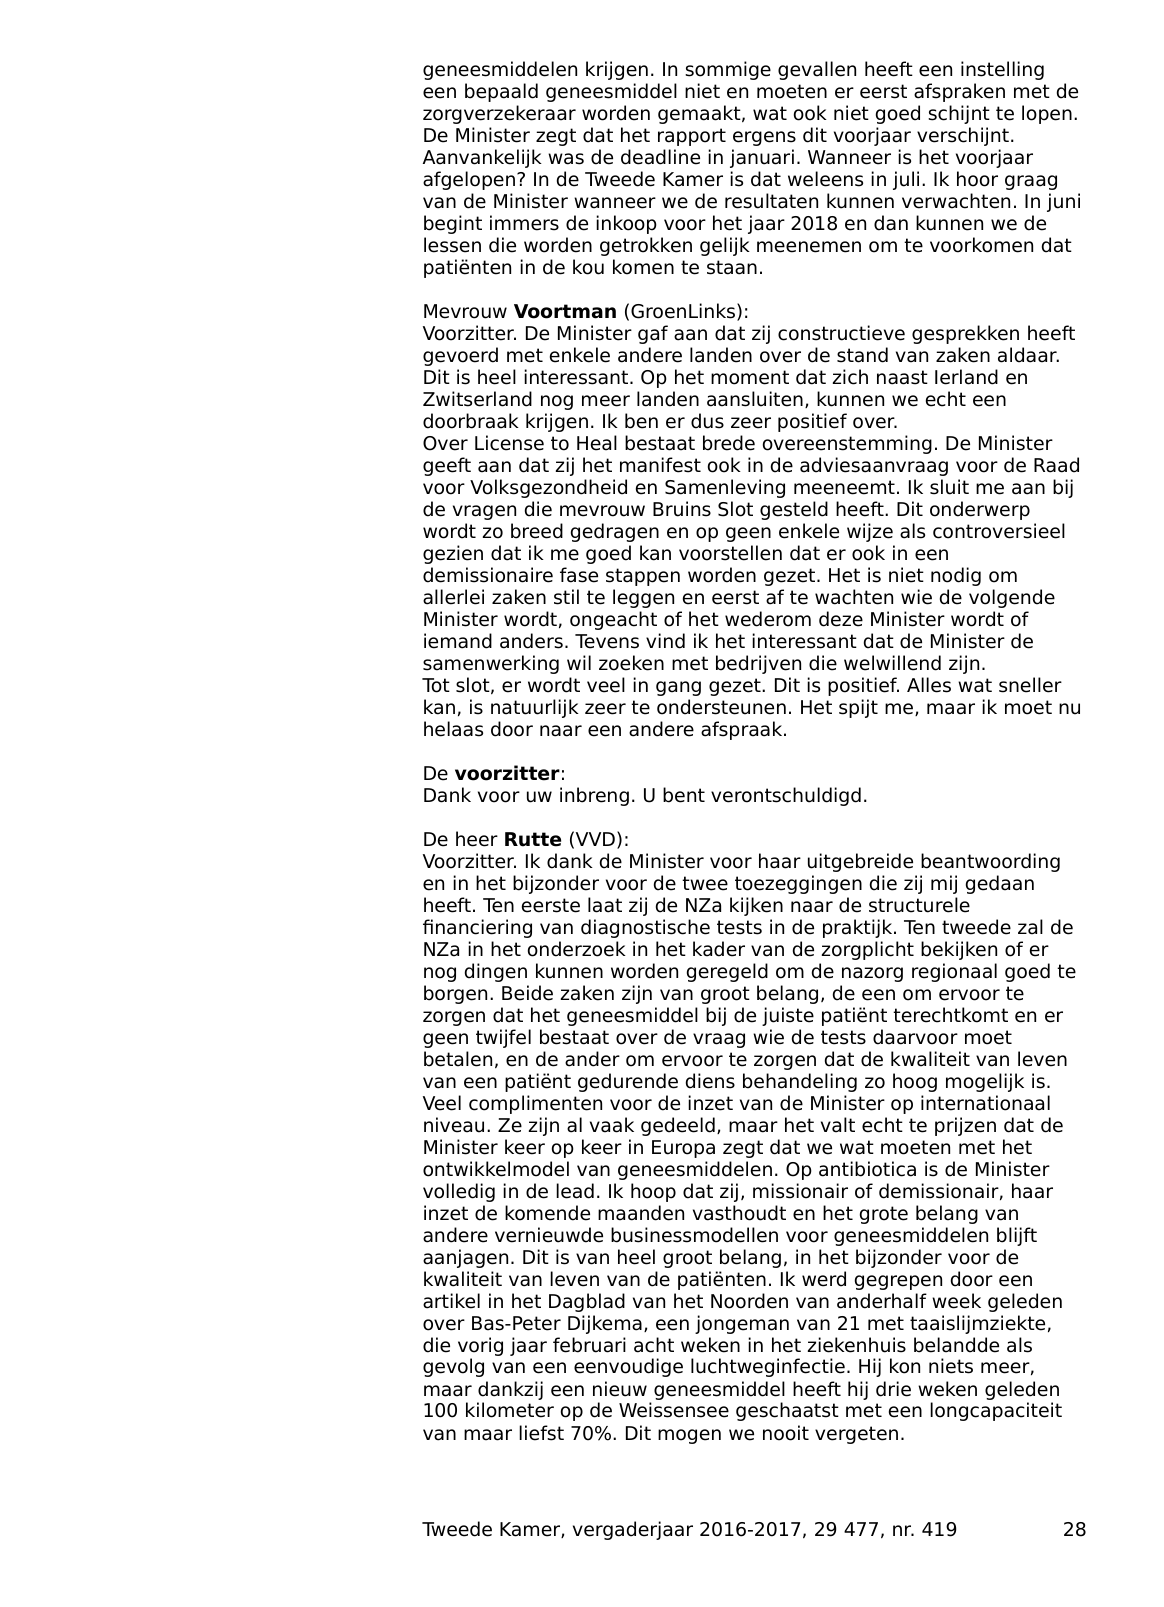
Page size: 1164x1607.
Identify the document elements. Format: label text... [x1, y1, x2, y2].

text De heer Rutte (VVD): [422, 829, 1087, 851]
text geneesmiddelen krijgen. In sommige gevallen heeft een instelling een bepaald geneesmiddel niet en moeten er eerst afspraken met de zorgverzekeraar worden gemaakt, wat ook niet goed schijnt te lopen. De Minister zegt dat het rapport ergens dit voorjaar verschijnt. Aanvankelijk was de deadline in januari. Wanneer is het voorjaar afgelopen? In de Tweede Kamer is dat weleens in juli. Ik hoor graag van de Minister wanneer we de resultaten kunnen verwachten. In juni begint immers de inkoop voor het jaar 2018 en dan kunnen we de lessen die worden getrokken gelijk meenemen om te voorkomen dat patiënten in de kou komen te staan. [422, 59, 1087, 279]
text Over License to Heal bestaat brede overeenstemming. De Minister geeft aan dat zij het manifest ook in de adviesaanvraag voor de Raad voor Volksgezondheid en Samenleving meeneemt. Ik sluit me aan bij de vragen die mevrouw Bruins Slot gesteld heeft. Dit onderwerp wordt zo breed gedragen en op geen enkele wijze als controversieel gezien dat ik me goed kan voorstellen dat er ook in een demissionaire fase stappen worden gezet. Het is niet nodig om allerlei zaken stil te leggen en eerst af te wachten wie de volgende Minister wordt, ongeacht of het wederom deze Minister wordt of iemand anders. Tevens vind ik het interessant dat de Minister de samenwerking wil zoeken met bedrijven die welwillend zijn. [422, 433, 1087, 675]
text Mevrouw Voortman (GroenLinks): [422, 301, 1087, 323]
text Dank voor uw inbreng. U bent verontschuldigd. [422, 785, 1087, 807]
text Voorzitter. De Minister gaf aan dat zij constructieve gesprekken heeft gevoerd met enkele andere landen over de stand van zaken aldaar. Dit is heel interessant. Op het moment dat zich naast Ierland en Zwitserland nog meer landen aansluiten, kunnen we echt een doorbraak krijgen. Ik ben er dus zeer positief over. [422, 323, 1087, 433]
text Voorzitter. Ik dank de Minister voor haar uitgebreide beantwoording en in het bijzonder voor de twee toezeggingen die zij mij gedaan heeft. Ten eerste laat zij de NZa kijken naar de structurele financiering van diagnostische tests in de praktijk. Ten tweede zal de NZa in het onderzoek in het kader van de zorgplicht bekijken of er nog dingen kunnen worden geregeld om de nazorg regionaal goed te borgen. Beide zaken zijn van groot belang, de een om ervoor te zorgen dat het geneesmiddel bij de juiste patiënt terechtkomt en er geen twijfel bestaat over de vraag wie de tests daarvoor moet betalen, en de ander om ervoor te zorgen dat de kwaliteit van leven van een patiënt gedurende diens behandeling zo hoog mogelijk is. [422, 851, 1087, 1093]
text Tot slot, er wordt veel in gang gezet. Dit is positief. Alles wat sneller kan, is natuurlijk zeer te ondersteunen. Het spijt me, maar ik moet nu helaas door naar een andere afspraak. [422, 675, 1087, 741]
text De voorzitter: [422, 763, 1087, 785]
text Veel complimenten voor de inzet van de Minister op internationaal niveau. Ze zijn al vaak gedeeld, maar het valt echt te prijzen dat de Minister keer op keer in Europa zegt dat we wat moeten met het ontwikkelmodel van geneesmiddelen. Op antibiotica is de Minister volledig in de lead. Ik hoop dat zij, missionair of demissionair, haar inzet de komende maanden vasthoudt en het grote belang van andere vernieuwde businessmodellen voor geneesmiddelen blijft aanjagen. Dit is van heel groot belang, in het bijzonder voor de kwaliteit van leven van de patiënten. Ik werd gegrepen door een artikel in het Dagblad van het Noorden van anderhalf week geleden over Bas-Peter Dijkema, een jongeman van 21 met taaislijmziekte, die vorig jaar februari acht weken in het ziekenhuis belandde als gevolg van een eenvoudige luchtweginfectie. Hij kon niets meer, maar dankzij een nieuw geneesmiddel heeft hij drie weken geleden 100 kilometer op de Weissensee geschaatst met een longcapaciteit van maar liefst 70%. Dit mogen we nooit vergeten. [422, 1093, 1087, 1444]
